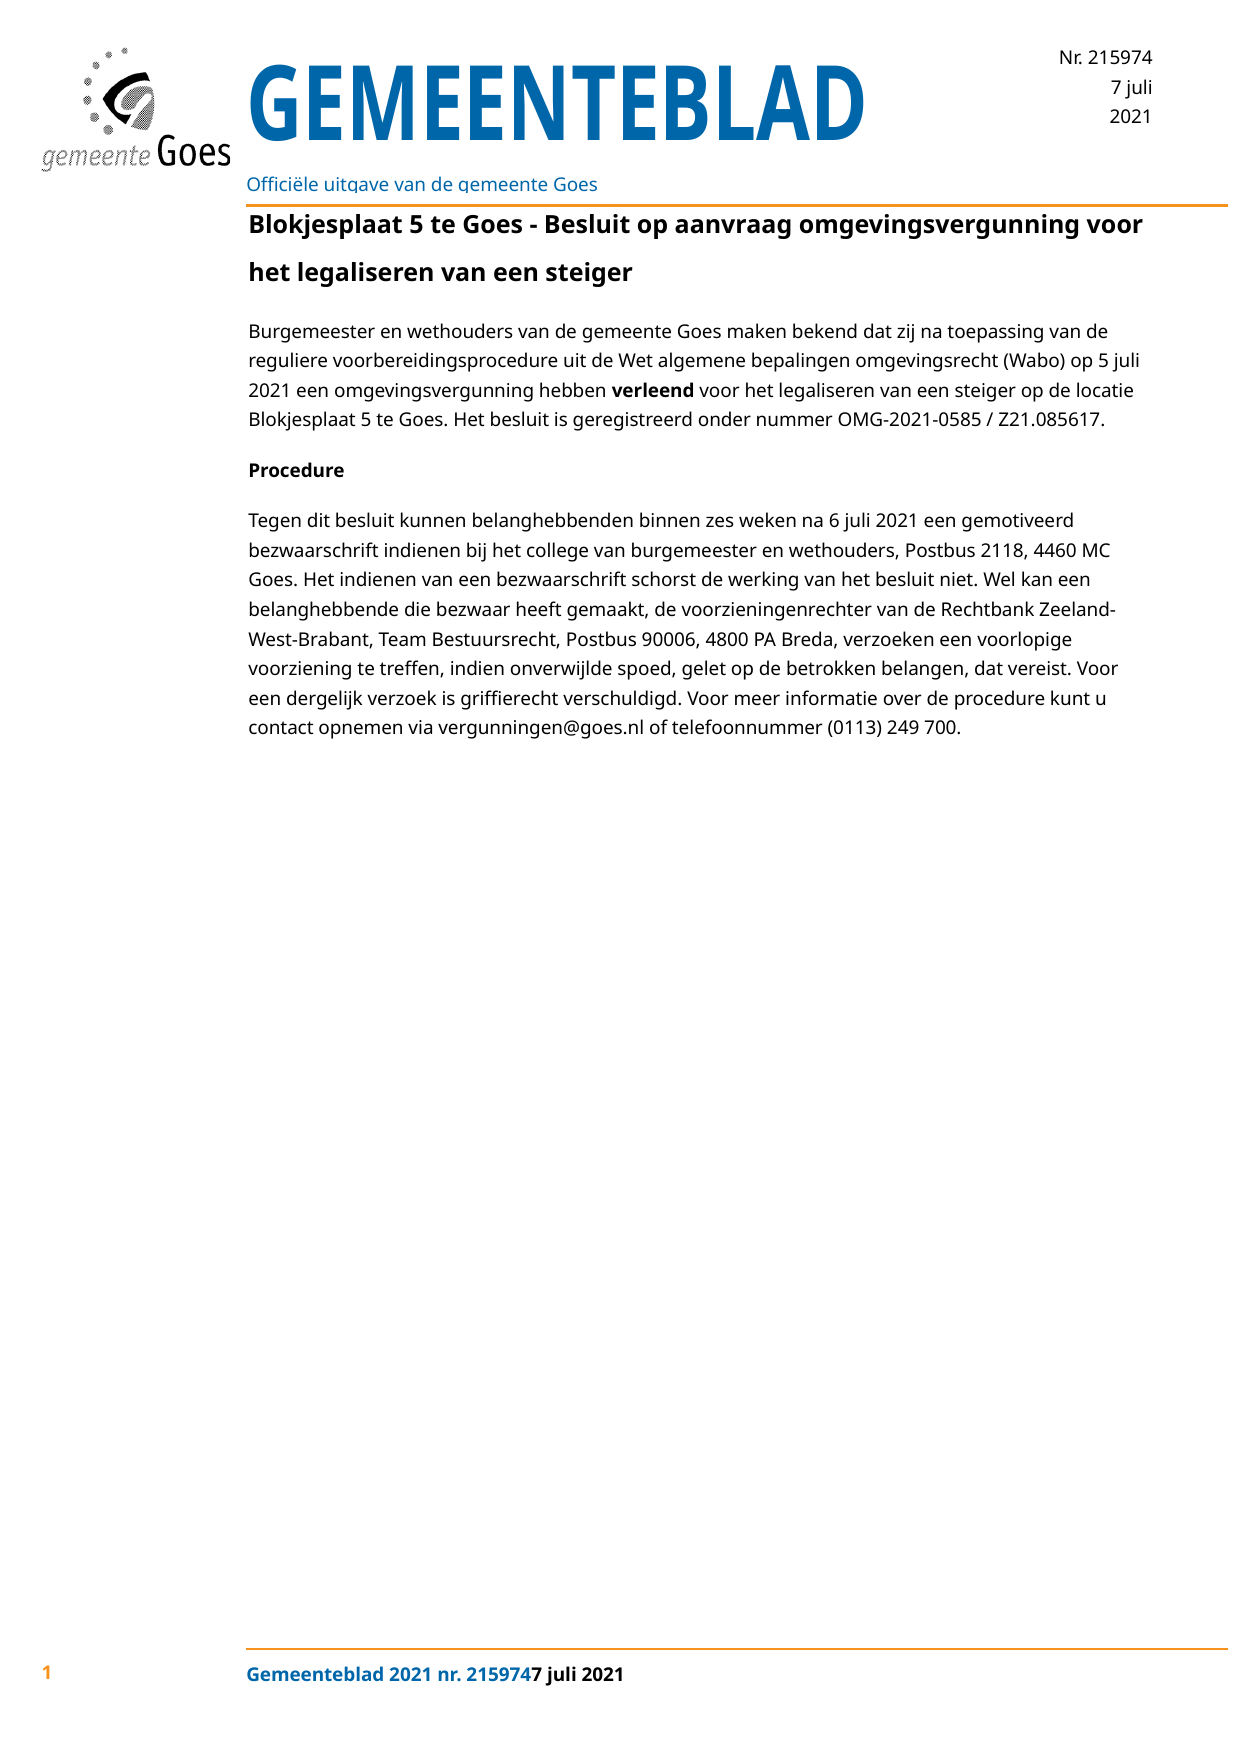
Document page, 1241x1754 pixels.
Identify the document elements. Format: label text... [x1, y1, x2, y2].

text Tegen dit besluit kunnen belanghebbenden binnen zes weken na 6 juli 2021 een gemotiveerd bezwaarschrift indienen bij het college van burgemeester en wethouders, Postbus 2118, 4460 MC Goes. Het indienen van een bezwaarschrift schorst de werking van het besluit niet. Wel kan een belanghebbende die bezwaar heeft gemaakt, de voorzieningenrechter van de Rechtbank Zeeland-West-Brabant, Team Bestuursrecht, Postbus 90006, 4800 PA Breda, verzoeken een voorlopige voorziening te treffen, indien onverwijlde spoed, gelet op de betrokken belangen, dat vereist. Voor een dergelijk verzoek is griffierecht verschuldigd. Voor meer informatie over de procedure kunt u contact opnemen via vergunningen@goes.nl of telefoonnummer (0113) 249 700. [248, 507, 1152, 740]
text Burgemeester en wethouders van de gemeente Goes maken bekend dat zij na toepassing van de reguliere voorbereidingsprocedure uit de Wet algemene bepalingen omgevingsrecht (Wabo) op 5 juli 2021 een omgevingsvergunning hebben verleend voor het legaliseren van een steiger op de locatie Blokjesplaat 5 te Goes. Het besluit is geregistreerd onder nummer OMG-2021-0585 / Z21.085617. [248, 318, 1152, 432]
picture [41, 47, 231, 172]
text Blokjesplaat 5 te Goes - Besluit op aanvraag omgevingsvergunning voor het legaliseren van een steiger [248, 207, 1152, 288]
text Procedure [248, 457, 1152, 483]
